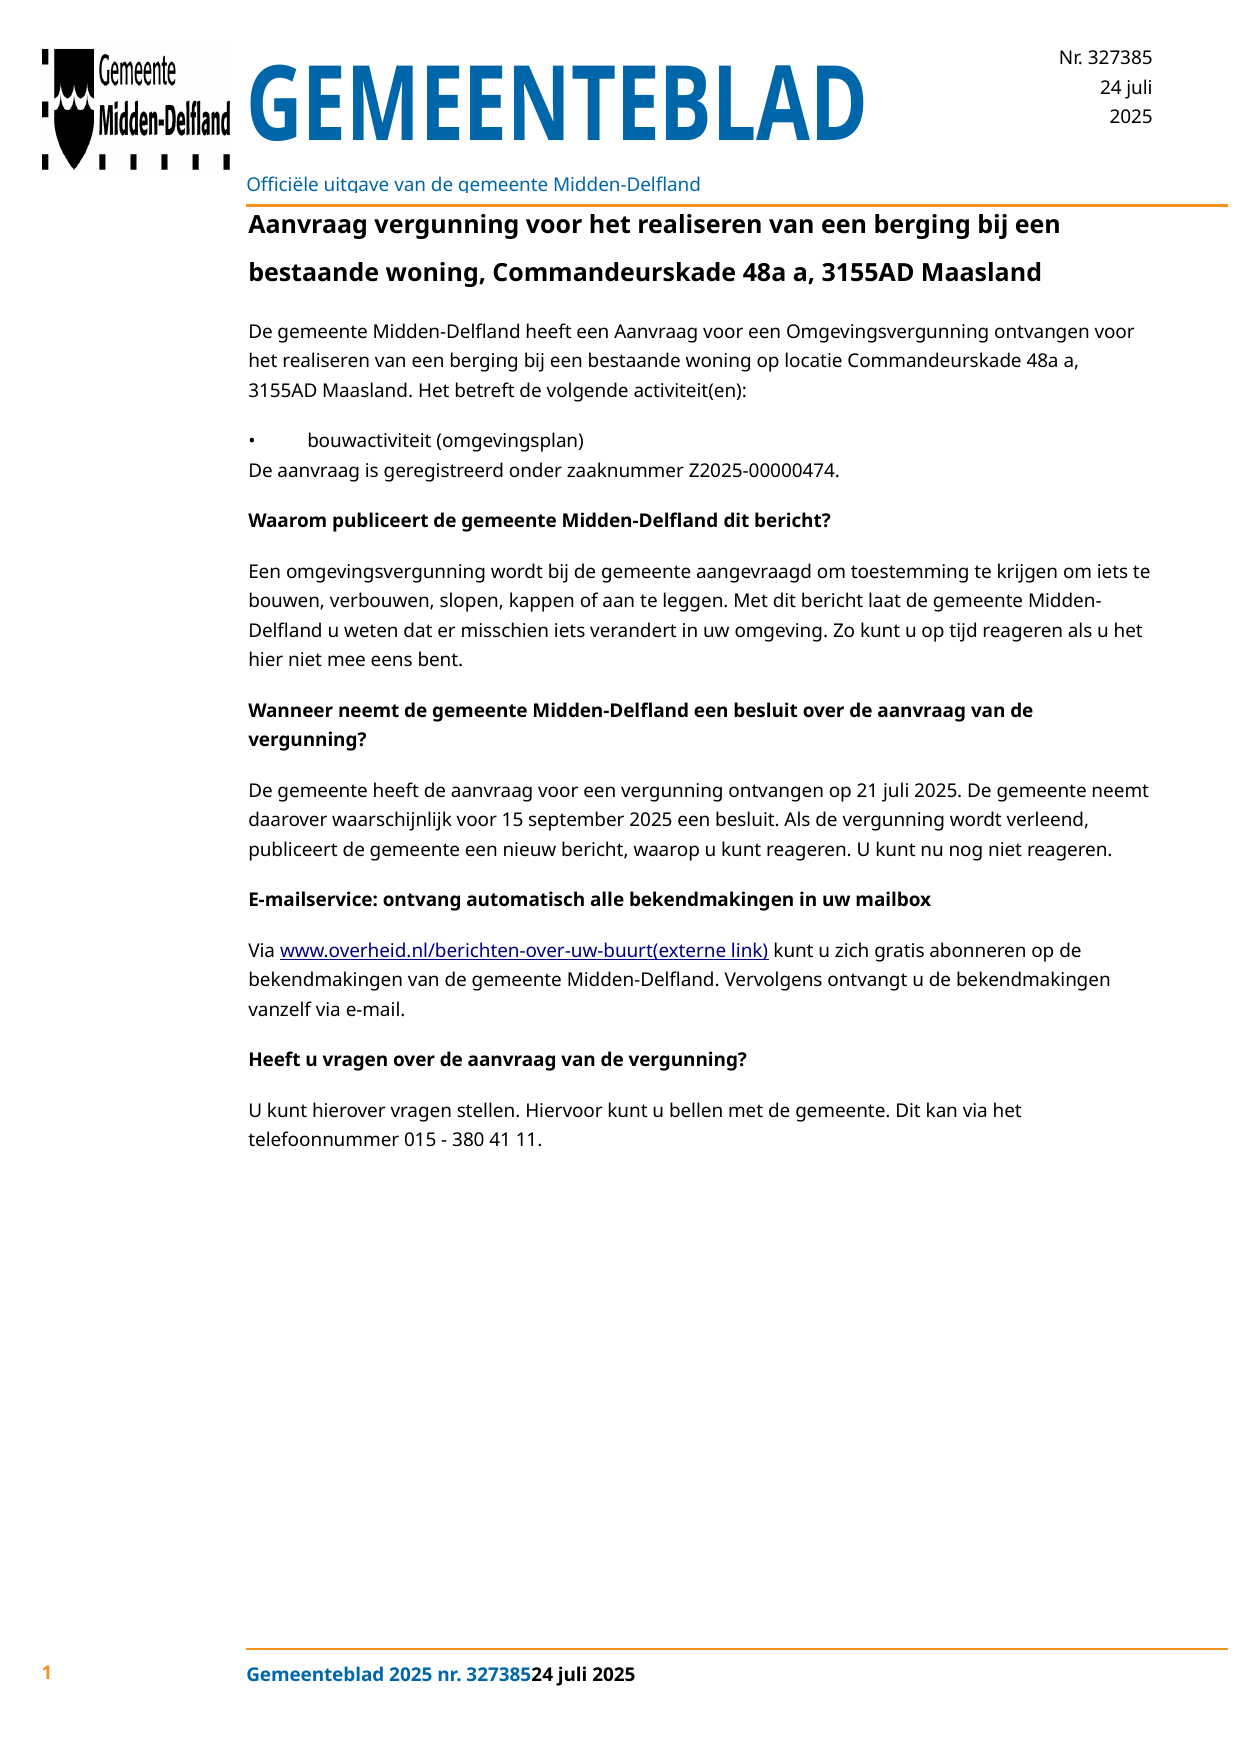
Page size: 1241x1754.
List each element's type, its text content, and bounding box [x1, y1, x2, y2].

text De aanvraag is geregistreerd onder zaaknummer Z2025-00000474. [248, 457, 1152, 483]
list bouwactiviteit (omgevingsplan) [248, 427, 1152, 453]
text Via www.overheid.nl/berichten-over-uw-buurt(externe link) kunt u zich gratis abonneren op de bekendmakingen van de gemeente Midden-Delfland. Vervolgens ontvangt u de bekendmakingen vanzelf via e-mail. [248, 937, 1152, 1022]
text E-mailservice: ontvang automatisch alle bekendmakingen in uw mailbox [248, 887, 1152, 912]
text Een omgevingsvergunning wordt bij de gemeente aangevraagd om toestemming te krijgen om iets te bouwen, verbouwen, slopen, kappen of aan te leggen. Met dit bericht laat de gemeente Midden-Delfland u weten dat er misschien iets verandert in uw omgeving. Zo kunt u op tijd reageren als u het hier niet mee eens bent. [248, 558, 1152, 672]
text Heeft u vragen over de aanvraag van de vergunning? [248, 1047, 1152, 1072]
text De gemeente Midden-Delfland heeft een Aanvraag voor een Omgevingsvergunning ontvangen voor het realiseren van een berging bij een bestaande woning op locatie Commandeurskade 48a a, 3155AD Maasland. Het betreft de volgende activiteit(en): [248, 318, 1152, 403]
picture [41, 47, 231, 172]
text Waarom publiceert de gemeente Midden-Delfland dit bericht? [248, 507, 1152, 533]
text Wanneer neemt de gemeente Midden-Delfland een besluit over de aanvraag van de vergunning? [248, 697, 1152, 752]
text U kunt hierover vragen stellen. Hiervoor kunt u bellen met de gemeente. Dit kan via het telefoonnummer 015 - 380 41 11. [248, 1097, 1152, 1152]
text De gemeente heeft de aanvraag voor een vergunning ontvangen op 21 juli 2025. De gemeente neemt daarover waarschijnlijk voor 15 september 2025 een besluit. Als de vergunning wordt verleend, publiceert de gemeente een nieuw bericht, waarop u kunt reageren. U kunt nu nog niet reageren. [248, 777, 1152, 862]
text Aanvraag vergunning voor het realiseren van een berging bij een bestaande woning, Commandeurskade 48a a, 3155AD Maasland [248, 207, 1152, 288]
